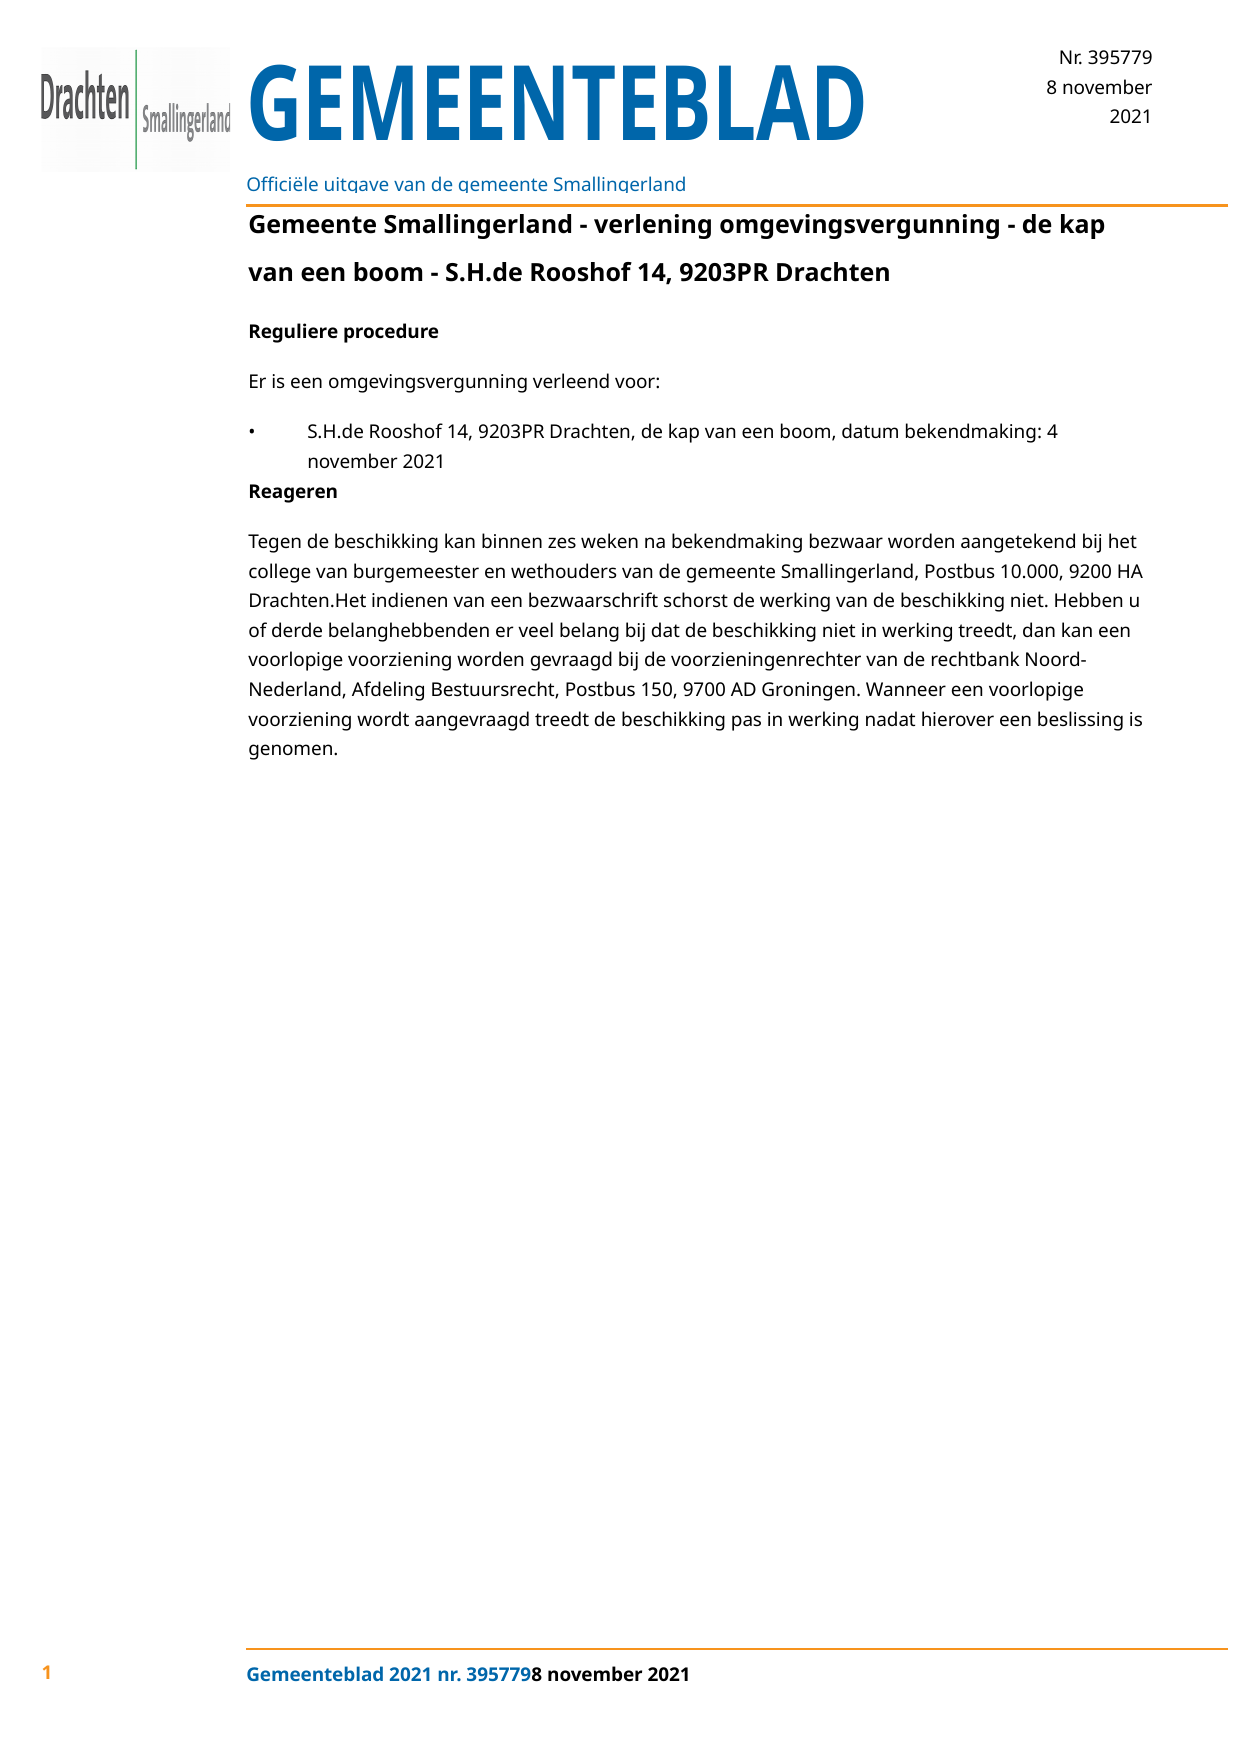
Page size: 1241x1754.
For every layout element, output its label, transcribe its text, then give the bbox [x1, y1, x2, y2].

picture [41, 47, 231, 172]
text Reageren [248, 478, 1152, 504]
text Er is een omgevingsvergunning verleend voor: [248, 368, 1152, 394]
list S.H.de Rooshof 14, 9203PR Drachten, de kap van een boom, datum bekendmaking: 4 november 2021 [248, 419, 1152, 474]
text Reguliere procedure [248, 318, 1152, 344]
text Gemeente Smallingerland - verlening omgevingsvergunning - de kap van een boom - S.H.de Rooshof 14, 9203PR Drachten [248, 207, 1152, 288]
text Tegen de beschikking kan binnen zes weken na bekendmaking bezwaar worden aangetekend bij het college van burgemeester en wethouders van de gemeente Smallingerland, Postbus 10.000, 9200 HA Drachten.Het indienen van een bezwaarschrift schorst de werking van de beschikking niet. Hebben u of derde belanghebbenden er veel belang bij dat de beschikking niet in werking treedt, dan kan een voorlopige voorziening worden gevraagd bij de voorzieningenrechter van de rechtbank Noord-Nederland, Afdeling Bestuursrecht, Postbus 150, 9700 AD Groningen. Wanneer een voorlopige voorziening wordt aangevraagd treedt de beschikking pas in werking nadat hierover een beslissing is genomen. [248, 528, 1152, 761]
